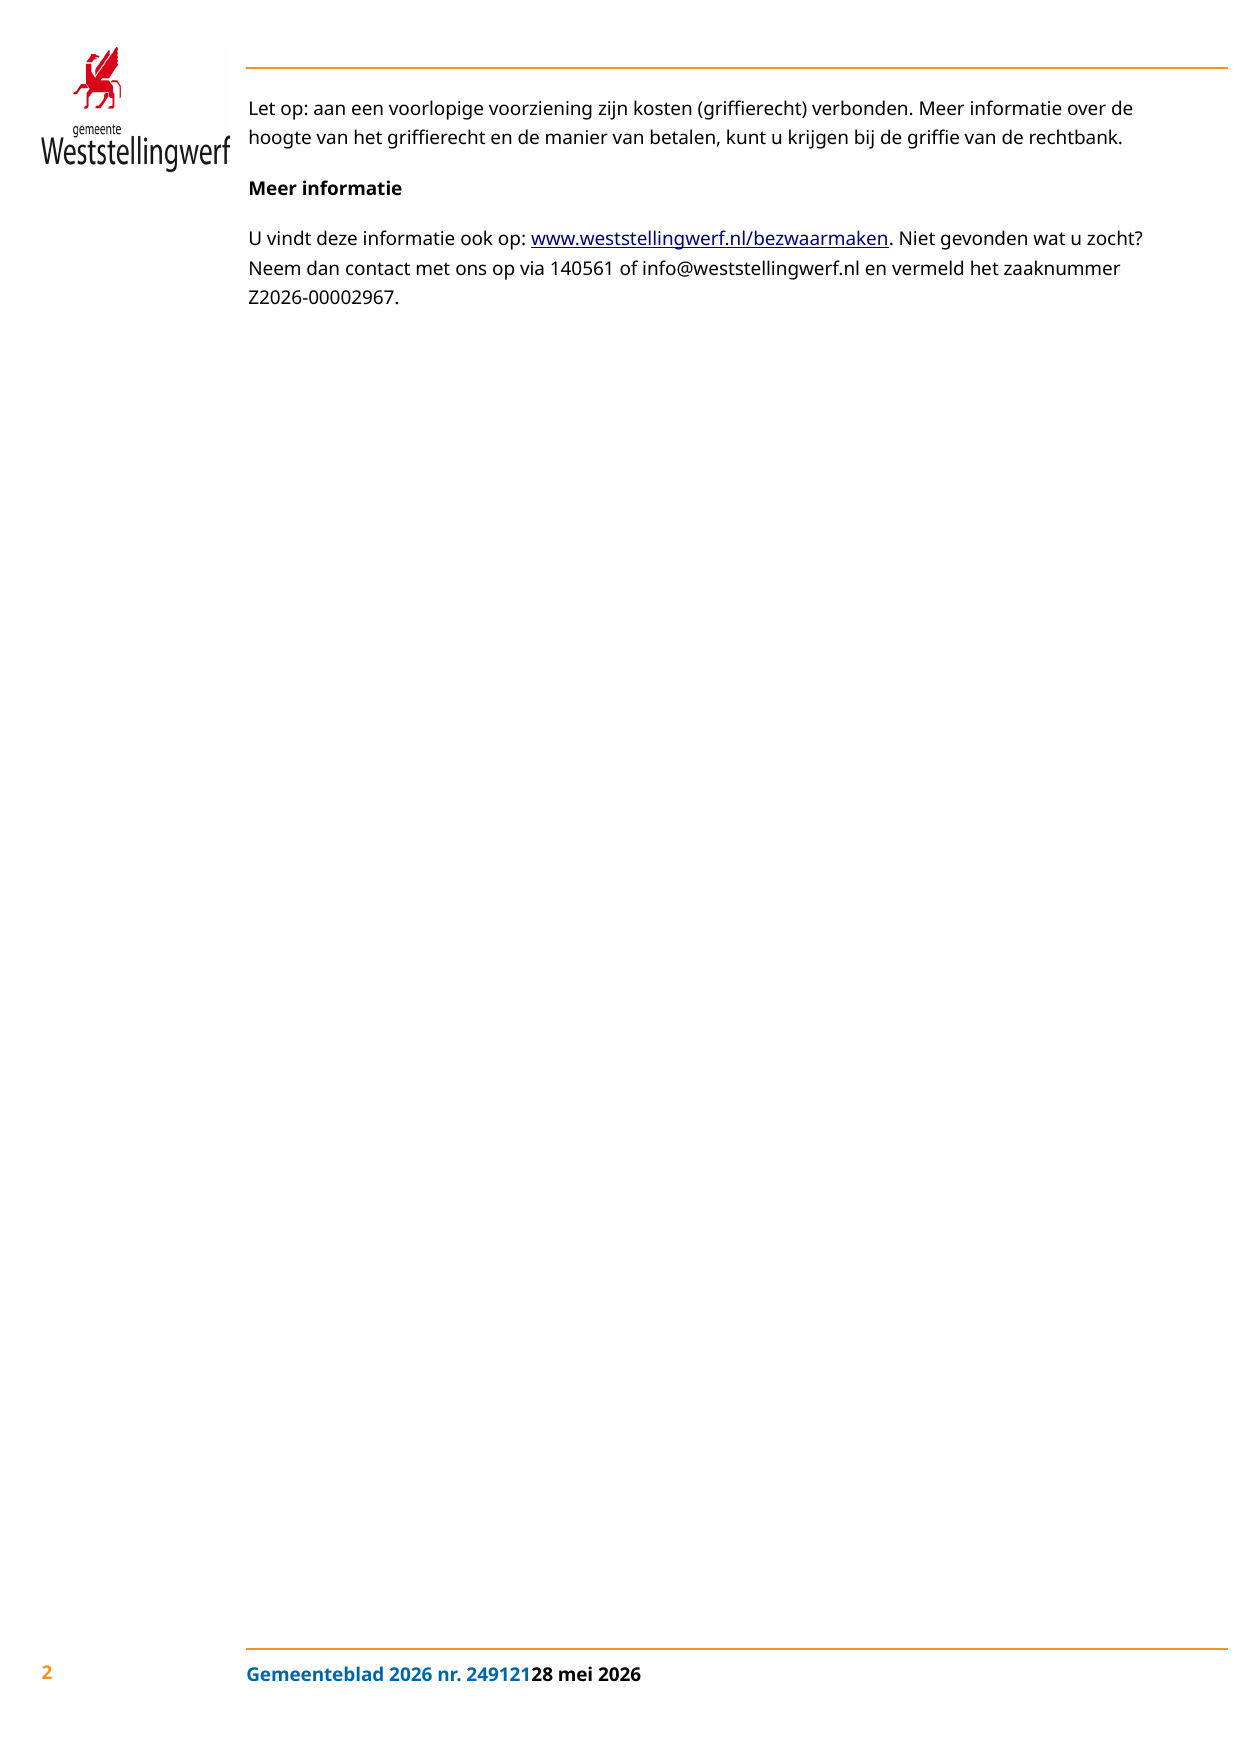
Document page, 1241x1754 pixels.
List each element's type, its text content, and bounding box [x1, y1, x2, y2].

text Meer informatie [248, 175, 1152, 201]
text Let op: aan een voorlopige voorziening zijn kosten (griffierecht) verbonden. Meer informatie over de hoogte van het griffierecht en de manier van betalen, kunt u krijgen bij de griffie van de rechtbank. [248, 95, 1152, 150]
text U vindt deze informatie ook op: www.weststellingwerf.nl/bezwaarmaken. Niet gevonden wat u zocht? Neem dan contact met ons op via 140561 of info@weststellingwerf.nl en vermeld het zaaknummer Z2026-00002967. [248, 225, 1152, 310]
picture [41, 47, 231, 172]
